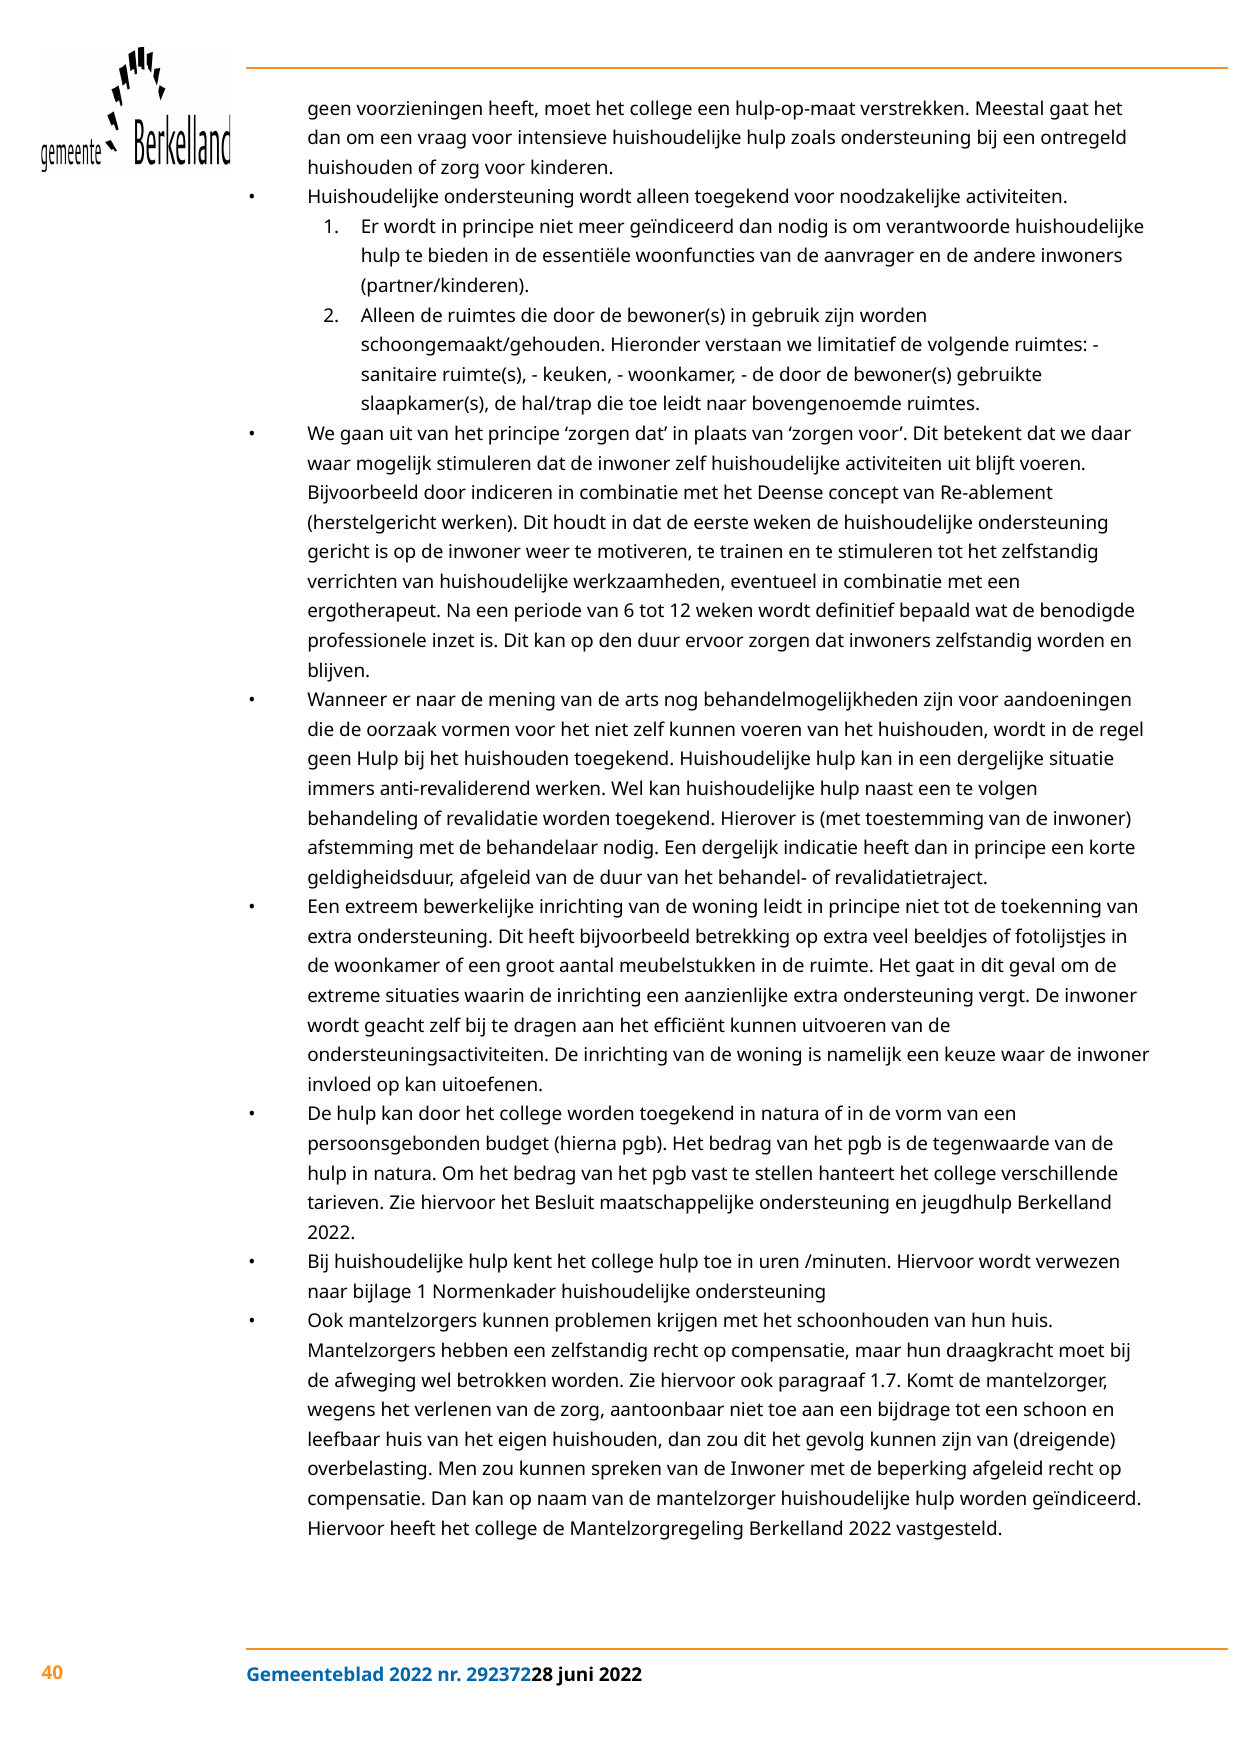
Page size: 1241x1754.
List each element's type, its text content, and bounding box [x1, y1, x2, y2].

list geen voorzieningen heeft, moet het college een hulp-op-maat verstrekken. Meestal gaat het dan om een vraag voor intensieve huishoudelijke hulp zoals ondersteuning bij een ontregeld huishouden of zorg voor kinderen. [248, 95, 1152, 180]
list Een extreem bewerkelijke inrichting van de woning leidt in principe niet tot de toekenning van extra ondersteuning. Dit heeft bijvoorbeeld betrekking op extra veel beeldjes of fotolijstjes in de woonkamer of een groot aantal meubelstukken in de ruimte. Het gaat in dit geval om de extreme situaties waarin de inrichting een aanzienlijke extra ondersteuning vergt. De inwoner wordt geacht zelf bij te dragen aan het efficiënt kunnen uitvoeren van de ondersteuningsactiviteiten. De inrichting van de woning is namelijk een keuze waar de inwoner invloed op kan uitoefenen. [248, 893, 1152, 1097]
list Alleen de ruimtes die door de bewoner(s) in gebruik zijn worden schoongemaakt/gehouden. Hieronder verstaan we limitatief de volgende ruimtes: - sanitaire ruimte(s), - keuken, - woonkamer, - de door de bewoner(s) gebruikte slaapkamer(s), de hal/trap die toe leidt naar bovengenoemde ruimtes. [323, 302, 1152, 416]
list Huishoudelijke ondersteuning wordt alleen toegekend voor noodzakelijke activiteiten. [248, 183, 1152, 209]
list De hulp kan door het college worden toegekend in natura of in de vorm van een persoonsgebonden budget (hierna pgb). Het bedrag van het pgb is de tegenwaarde van de hulp in natura. Om het bedrag van het pgb vast te stellen hanteert het college verschillende tarieven. Zie hiervoor het Besluit maatschappelijke ondersteuning en jeugdhulp Berkelland 2022. [248, 1101, 1152, 1245]
list Er wordt in principe niet meer geïndiceerd dan nodig is om verantwoorde huishoudelijke hulp te bieden in de essentiële woonfuncties van de aanvrager en de andere inwoners (partner/kinderen). [323, 213, 1152, 298]
list Ook mantelzorgers kunnen problemen krijgen met het schoonhouden van hun huis. Mantelzorgers hebben een zelfstandig recht op compensatie, maar hun draagkracht moet bij de afweging wel betrokken worden. Zie hiervoor ook paragraaf 1.7. Komt de mantelzorger, wegens het verlenen van de zorg, aantoonbaar niet toe aan een bijdrage tot een schoon en leefbaar huis van het eigen huishouden, dan zou dit het gevolg kunnen zijn van (dreigende) overbelasting. Men zou kunnen spreken van de Inwoner met de beperking afgeleid recht op compensatie. Dan kan op naam van de mantelzorger huishoudelijke hulp worden geïndiceerd. Hiervoor heeft het college de Mantelzorgregeling Berkelland 2022 vastgesteld. [248, 1308, 1152, 1541]
picture [41, 47, 231, 172]
list Wanneer er naar de mening van de arts nog behandelmogelijkheden zijn voor aandoeningen die de oorzaak vormen voor het niet zelf kunnen voeren van het huishouden, wordt in de regel geen Hulp bij het huishouden toegekend. Huishoudelijke hulp kan in een dergelijke situatie immers anti-revaliderend werken. Wel kan huishoudelijke hulp naast een te volgen behandeling of revalidatie worden toegekend. Hierover is (met toestemming van de inwoner) afstemming met de behandelaar nodig. Een dergelijk indicatie heeft dan in principe een korte geldigheidsduur, afgeleid van de duur van het behandel- of revalidatietraject. [248, 686, 1152, 890]
list Bij huishoudelijke hulp kent het college hulp toe in uren /minuten. Hiervoor wordt verwezen naar bijlage 1 Normenkader huishoudelijke ondersteuning [248, 1248, 1152, 1304]
list We gaan uit van het principe ‘zorgen dat’ in plaats van ‘zorgen voor’. Dit betekent dat we daar waar mogelijk stimuleren dat de inwoner zelf huishoudelijke activiteiten uit blijft voeren. Bijvoorbeeld door indiceren in combinatie met het Deense concept van Re-ablement (herstelgericht werken). Dit houdt in dat de eerste weken de huishoudelijke ondersteuning gericht is op de inwoner weer te motiveren, te trainen en te stimuleren tot het zelfstandig verrichten van huishoudelijke werkzaamheden, eventueel in combinatie met een ergotherapeut. Na een periode van 6 tot 12 weken wordt definitief bepaald wat de benodigde professionele inzet is. Dit kan op den duur ervoor zorgen dat inwoners zelfstandig worden en blijven. [248, 420, 1152, 683]
